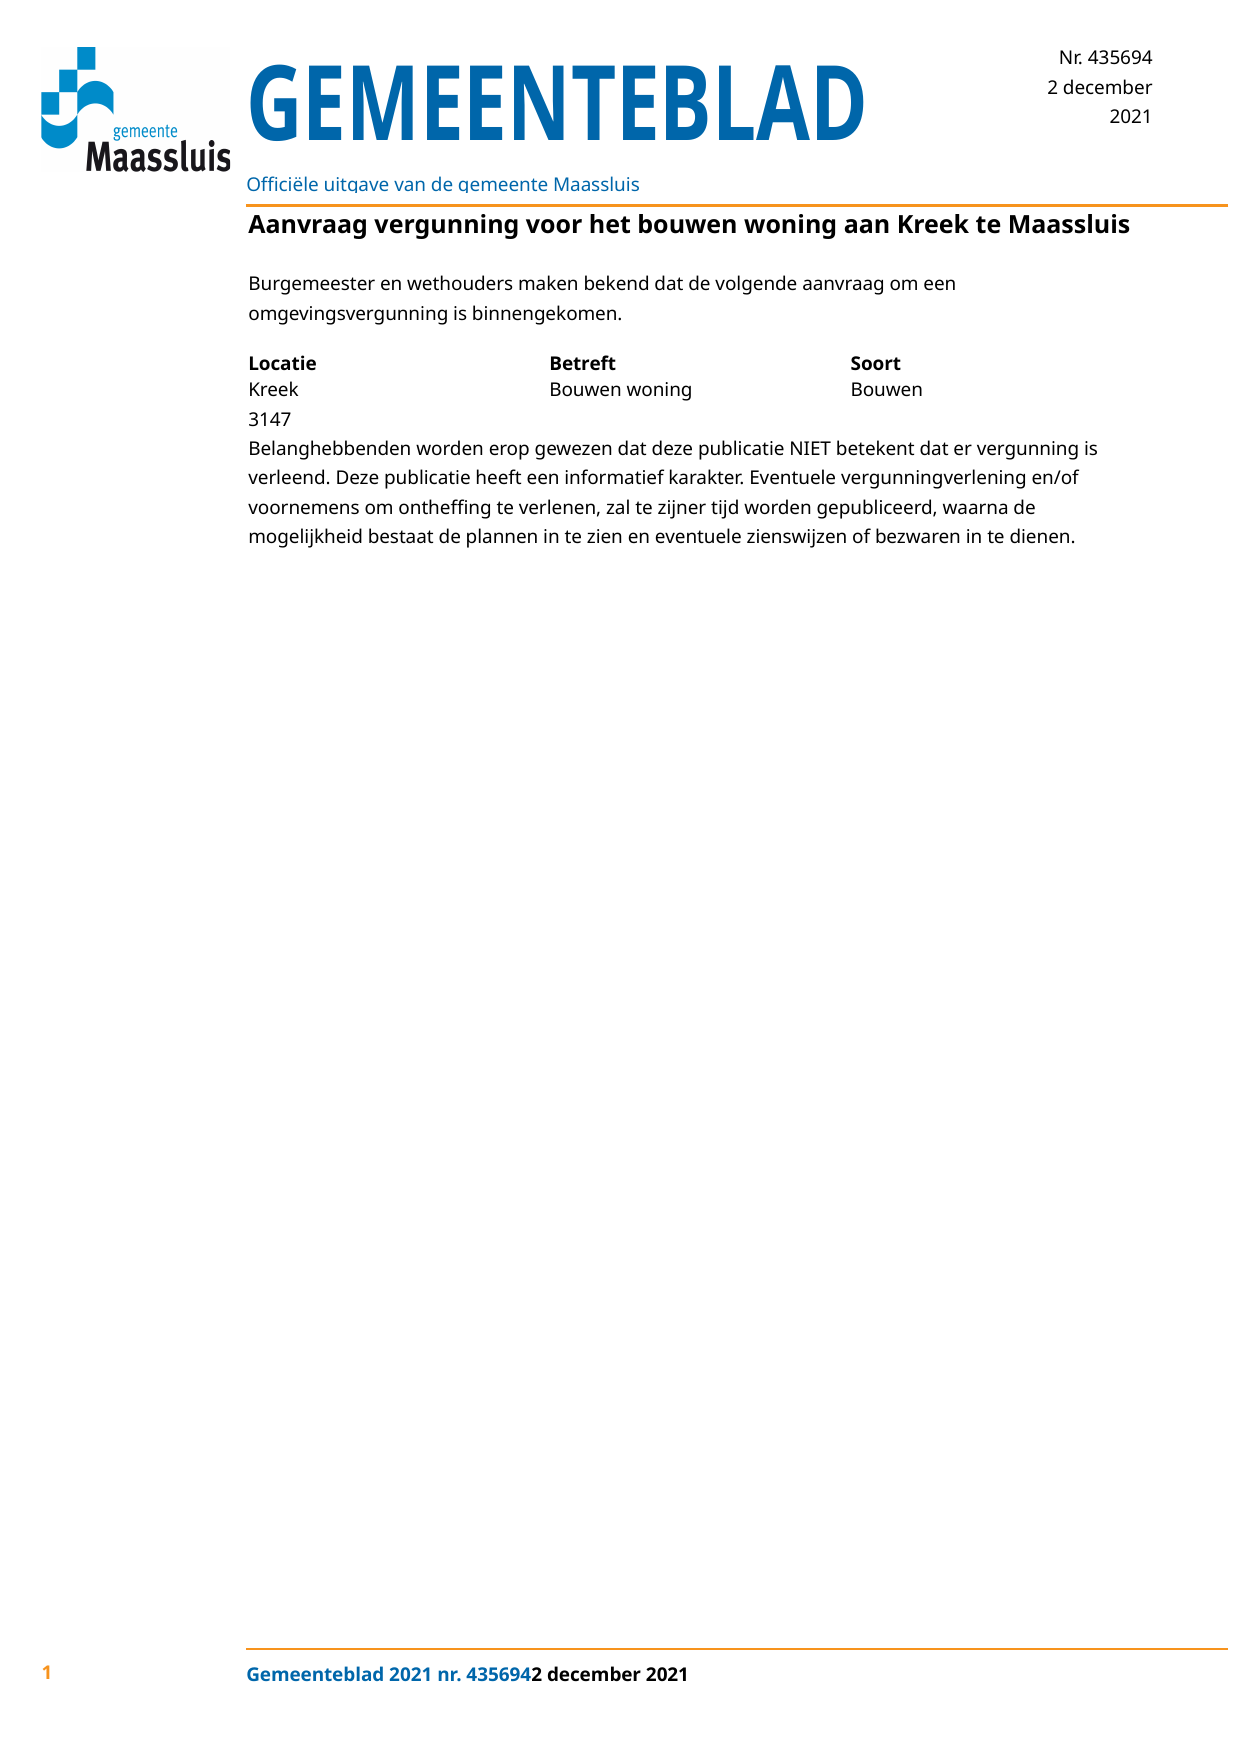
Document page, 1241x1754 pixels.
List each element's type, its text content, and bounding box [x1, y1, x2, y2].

picture [41, 47, 231, 172]
text Burgemeester en wethouders maken bekend dat de volgende aanvraag om een omgevingsvergunning is binnengekomen. [248, 270, 1152, 326]
picture [41, 47, 77, 92]
text Aanvraag vergunning voor het bouwen woning aan Kreek te Maassluis [248, 207, 1152, 241]
text Belanghebbenden worden erop gewezen dat deze publicatie NIET betekent dat er vergunning is verleend. Deze publicatie heeft een informatief karakter. Eventuele vergunningverlening en/of voornemens om ontheffing te verlenen, zal te zijner tijd worden gepubliceerd, waarna de mogelijkheid bestaat de plannen in te zien en eventuele zienswijzen of bezwaren in te dienen. [248, 435, 1152, 549]
table_header Soort [850, 350, 1152, 376]
table_header Betreft [549, 350, 850, 376]
table_header Locatie [248, 350, 549, 376]
table_cell Bouwen woning [549, 376, 850, 431]
table_cell Bouwen [850, 376, 1152, 431]
table_cell Kreek 3147 [248, 376, 549, 431]
